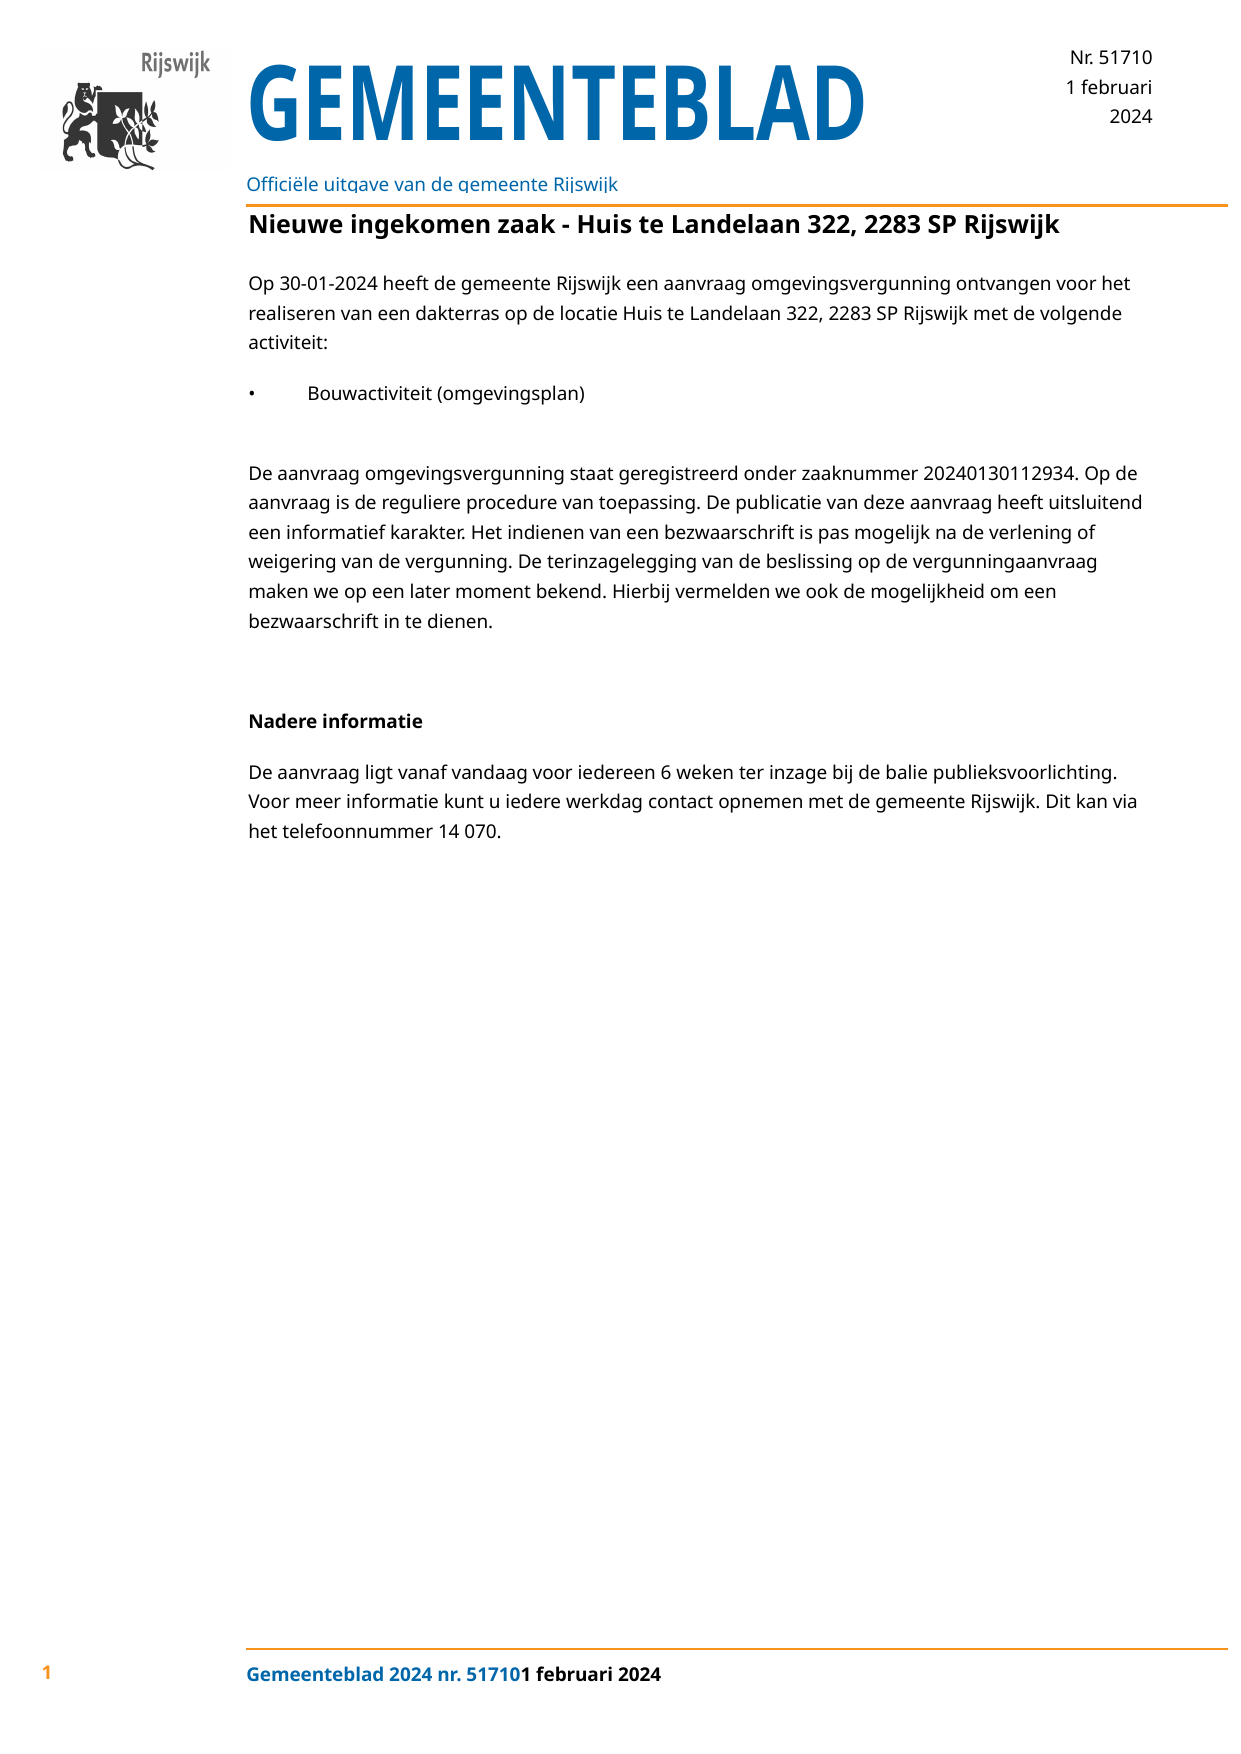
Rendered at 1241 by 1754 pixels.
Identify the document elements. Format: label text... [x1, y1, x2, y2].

text De aanvraag ligt vanaf vandaag voor iedereen 6 weken ter inzage bij de balie publieksvoorlichting. Voor meer informatie kunt u iedere werkdag contact opnemen met de gemeente Rijswijk. Dit kan via het telefoonnummer 14 070. [248, 759, 1152, 844]
list Bouwactiviteit (omgevingsplan) [248, 380, 1152, 406]
text Op 30-01-2024 heeft de gemeente Rijswijk een aanvraag omgevingsvergunning ontvangen voor het realiseren van een dakterras op de locatie Huis te Landelaan 322, 2283 SP Rijswijk met de volgende activiteit: [248, 270, 1152, 355]
text Nadere informatie [248, 709, 1152, 734]
text Nieuwe ingekomen zaak - Huis te Landelaan 322, 2283 SP Rijswijk [248, 207, 1152, 241]
picture [41, 47, 231, 172]
text De aanvraag omgevingsvergunning staat geregistreerd onder zaaknummer 20240130112934. Op de aanvraag is de reguliere procedure van toepassing. De publicatie van deze aanvraag heeft uitsluitend een informatief karakter. Het indienen van een bezwaarschrift is pas mogelijk na de verlening of weigering van de vergunning. De terinzagelegging van de beslissing op de vergunningaanvraag maken we op een later moment bekend. Hierbij vermelden we ook de mogelijkheid om een bezwaarschrift in te dienen. [248, 460, 1152, 633]
